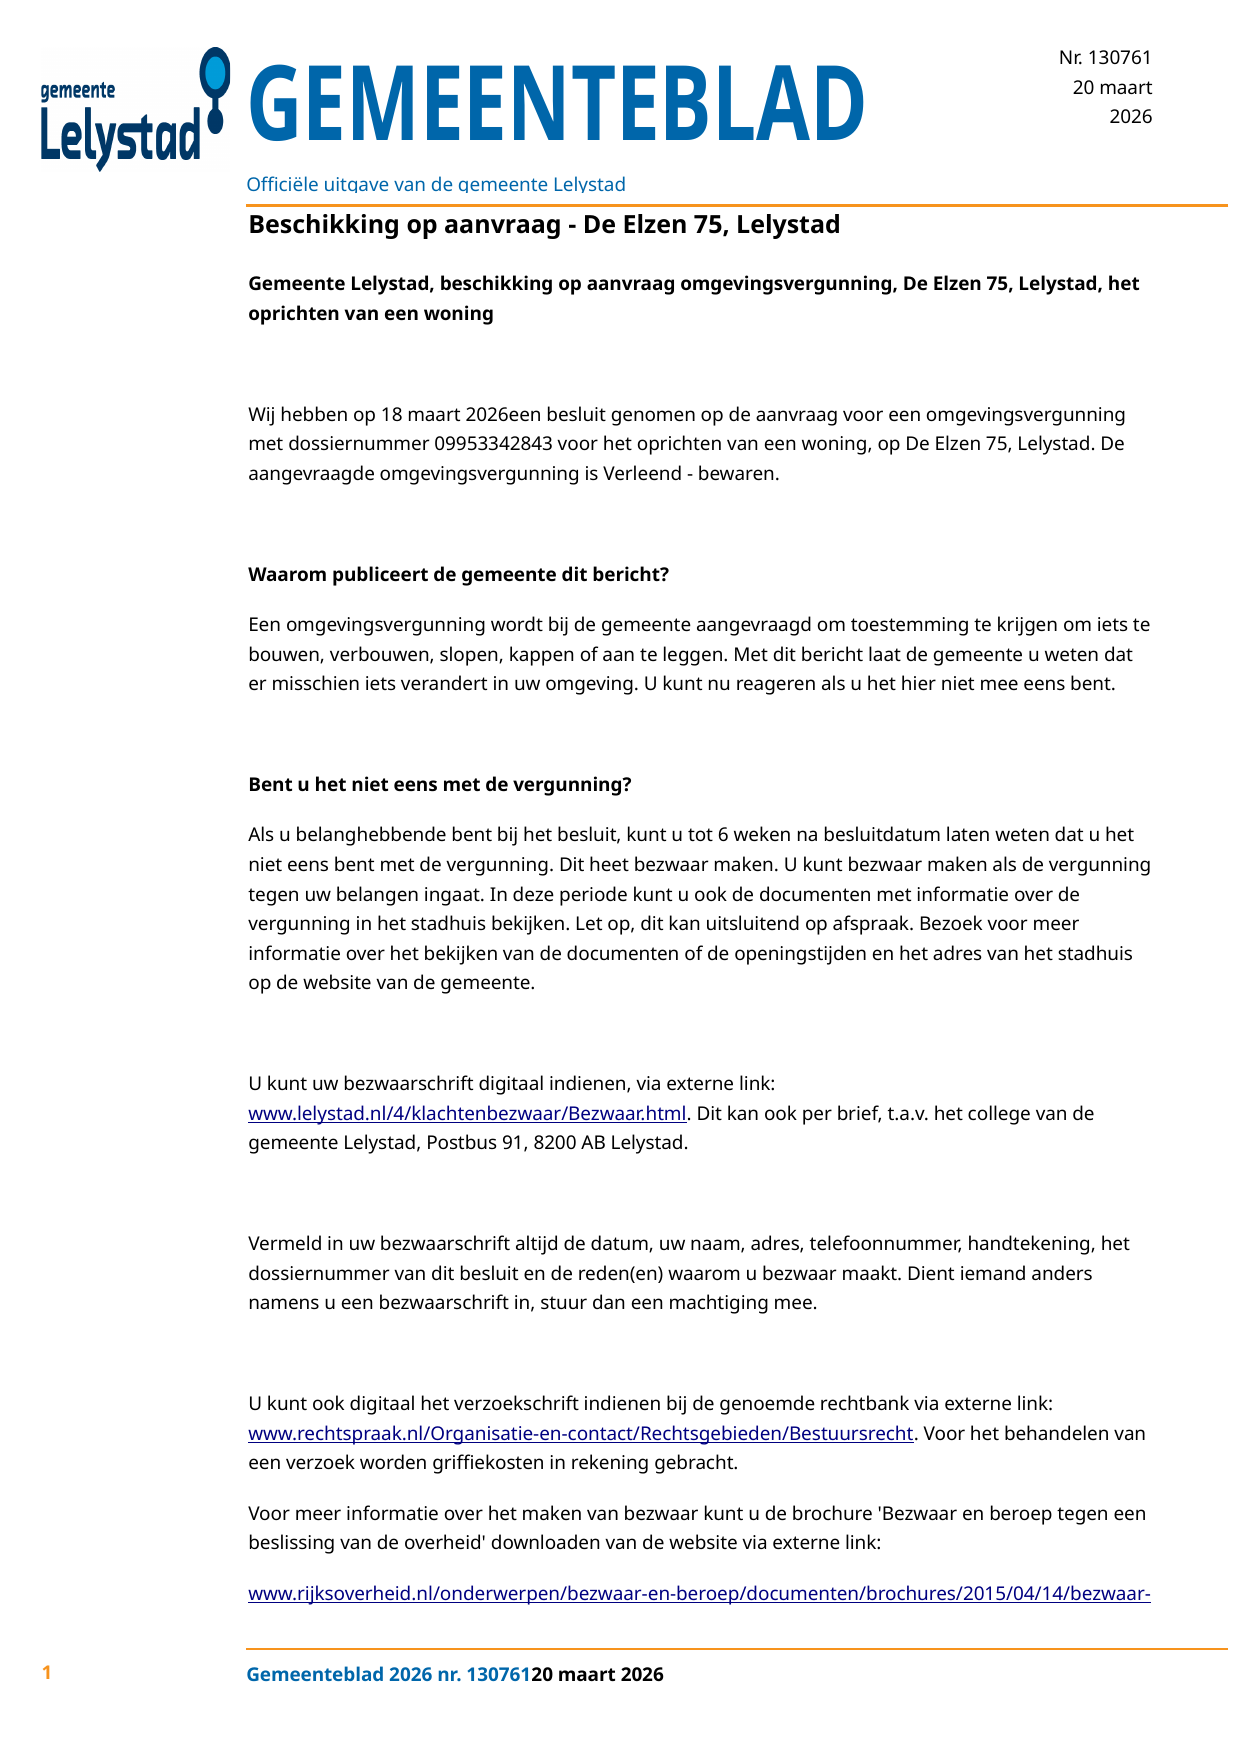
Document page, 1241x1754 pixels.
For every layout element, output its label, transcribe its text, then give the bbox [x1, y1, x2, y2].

picture [41, 47, 231, 172]
text Voor meer informatie over het maken van bezwaar kunt u de brochure 'Bezwaar en beroep tegen een beslissing van de overheid' downloaden van de website via externe link: [248, 1500, 1152, 1555]
text Vermeld in uw bezwaarschrift altijd de datum, uw naam, adres, telefoonnummer, handtekening, het dossiernummer van dit besluit en de reden(en) waarom u bezwaar maakt. Dient iemand anders namens u een bezwaarschrift in, stuur dan een machtiging mee. [248, 1230, 1152, 1315]
text www.rijksoverheid.nl/onderwerpen/bezwaar-en-beroep/documenten/brochures/2015/04/14/bezwaar- [248, 1580, 1152, 1606]
text Bent u het niet eens met de vergunning? [248, 771, 1152, 797]
text Wij hebben op 18 maart 2026een besluit genomen op de aanvraag voor een omgevingsvergunning met dossiernummer 09953342843 voor het oprichten van een woning, op De Elzen 75, Lelystad. De aangevraagde omgevingsvergunning is Verleend - bewaren. [248, 401, 1152, 486]
text Gemeente Lelystad, beschikking op aanvraag omgevingsvergunning, De Elzen 75, Lelystad, het oprichten van een woning [248, 270, 1152, 326]
text U kunt ook digitaal het verzoekschrift indienen bij de genoemde rechtbank via externe link: www.rechtspraak.nl/Organisatie-en-contact/Rechtsgebieden/Bestuursrecht. Voor het behandelen van een verzoek worden griffiekosten in rekening gebracht. [248, 1390, 1152, 1475]
text Waarom publiceert de gemeente dit bericht? [248, 561, 1152, 586]
text U kunt uw bezwaarschrift digitaal indienen, via externe link: www.lelystad.nl/4/klachtenbezwaar/Bezwaar.html. Dit kan ook per brief, t.a.v. het college van de gemeente Lelystad, Postbus 91, 8200 AB Lelystad. [248, 1070, 1152, 1155]
text Een omgevingsvergunning wordt bij de gemeente aangevraagd om toestemming te krijgen om iets te bouwen, verbouwen, slopen, kappen of aan te leggen. Met dit bericht laat de gemeente u weten dat er misschien iets verandert in uw omgeving. U kunt nu reageren als u het hier niet mee eens bent. [248, 611, 1152, 696]
text Als u belanghebbende bent bij het besluit, kunt u tot 6 weken na besluitdatum laten weten dat u het niet eens bent met de vergunning. Dit heet bezwaar maken. U kunt bezwaar maken als de vergunning tegen uw belangen ingaat. In deze periode kunt u ook de documenten met informatie over de vergunning in het stadhuis bekijken. Let op, dit kan uitsluitend op afspraak. Bezoek voor meer informatie over het bekijken van de documenten of de openingstijden en het adres van het stadhuis op de website van de gemeente. [248, 822, 1152, 995]
text Beschikking op aanvraag - De Elzen 75, Lelystad [248, 207, 1152, 241]
